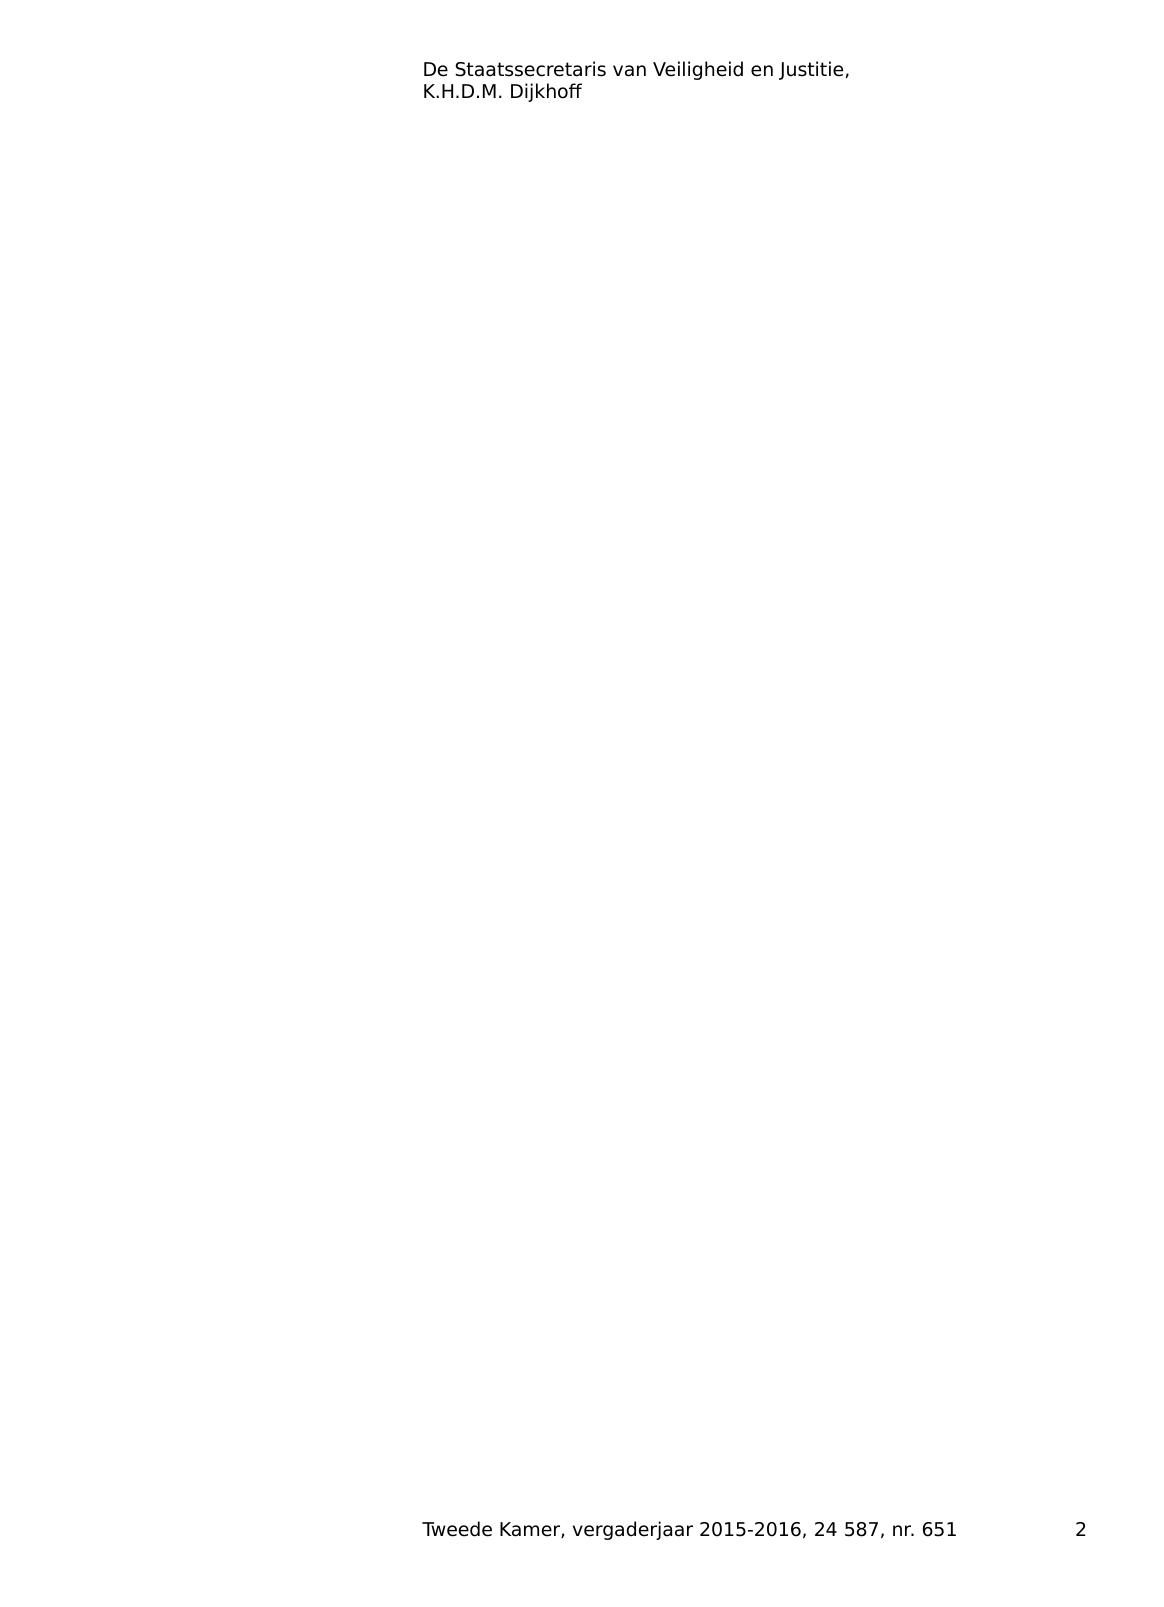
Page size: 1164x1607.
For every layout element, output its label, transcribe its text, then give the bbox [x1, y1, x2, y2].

text De Staatssecretaris van Veiligheid en Justitie, K.H.D.M. Dijkhoff [422, 59, 1087, 103]
